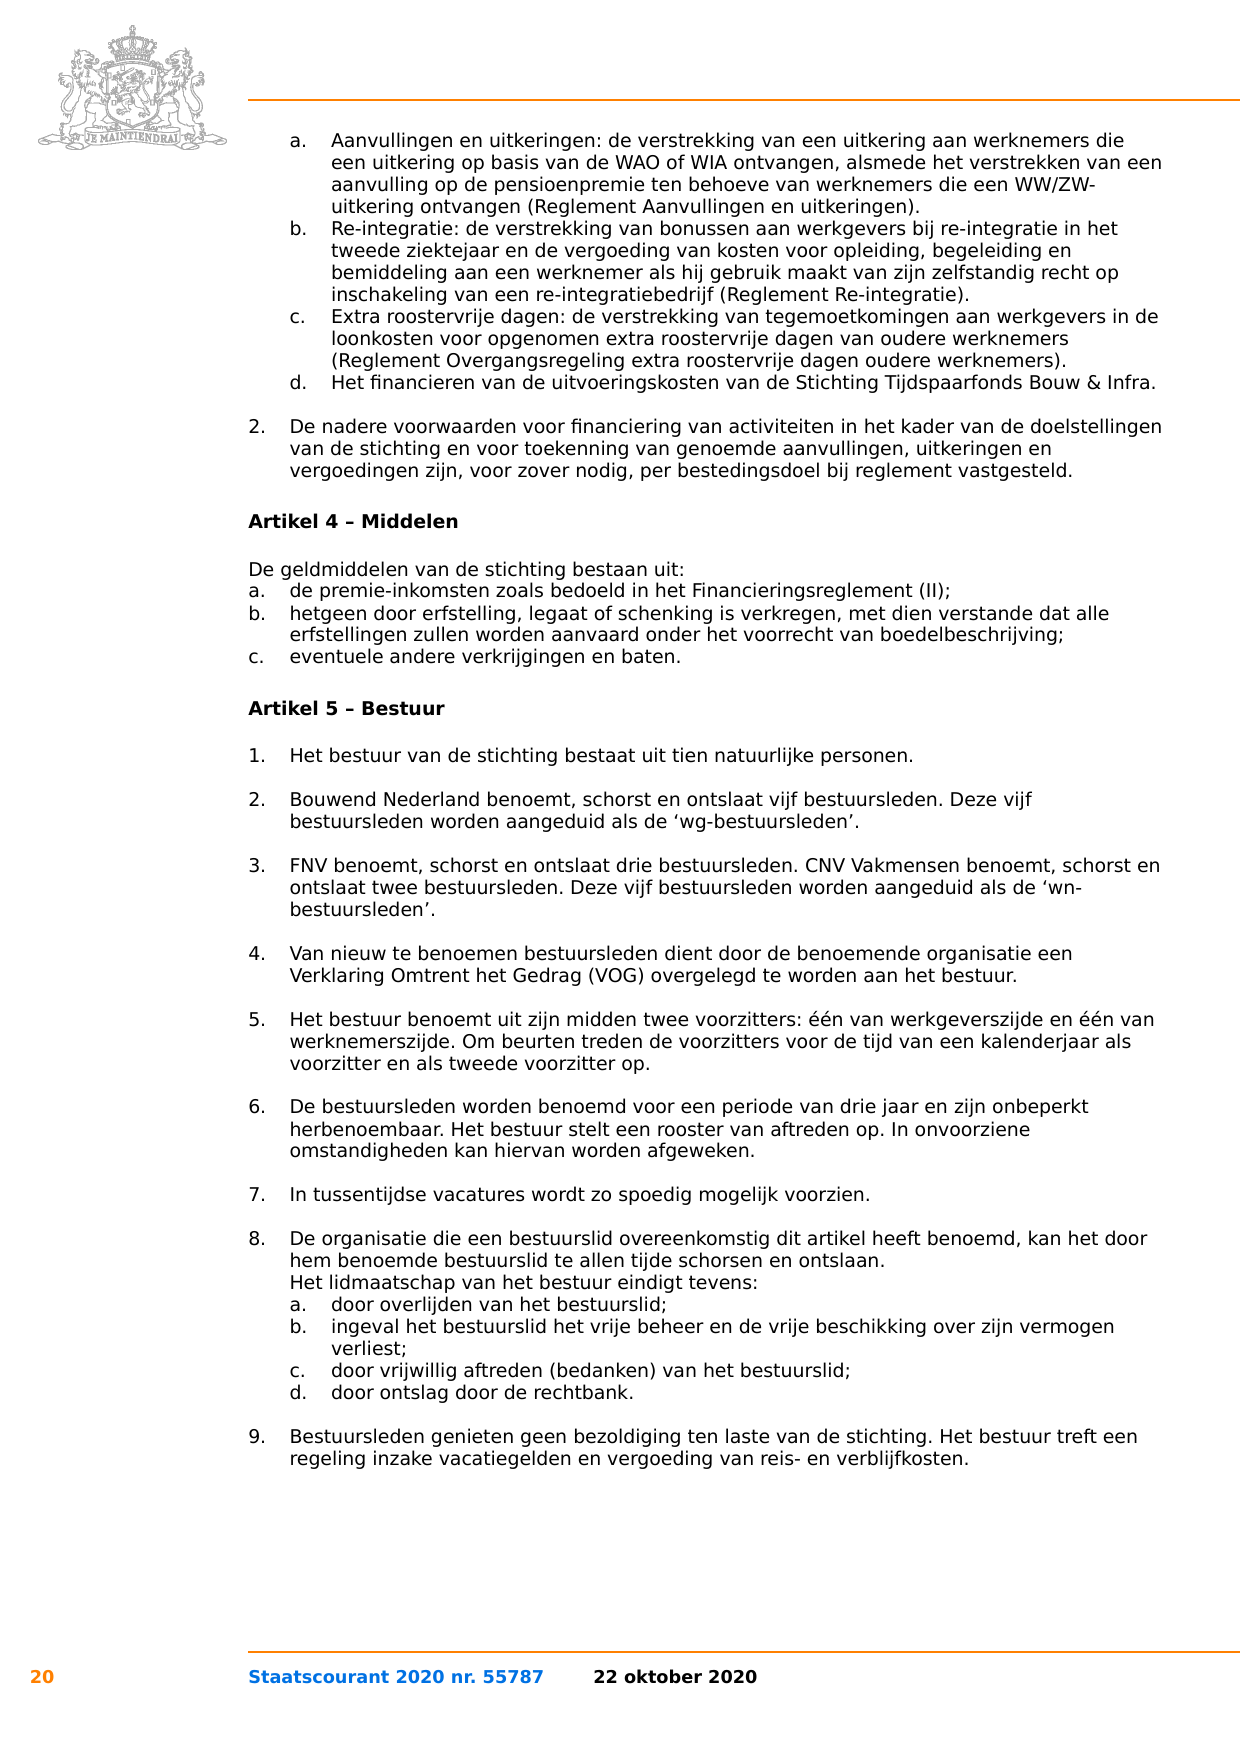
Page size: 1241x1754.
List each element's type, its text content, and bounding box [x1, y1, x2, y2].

subtitle Artikel 4 – Middelen [248, 511, 1163, 533]
text De geldmiddelen van de stichting bestaan uit: [248, 558, 1163, 580]
text 1. Het bestuur van de stichting bestaat uit tien natuurlijke personen. [248, 745, 1163, 767]
text 6. De bestuursleden worden benoemd voor een periode van drie jaar en zijn onbeperkt herbenoembaar. Het bestuur stelt een rooster van aftreden op. In onvoorziene omstandigheden kan hiervan worden afgeweken. [248, 1096, 1163, 1162]
text b. ingeval het bestuurslid het vrije beheer en de vrije beschikking over zijn vermogen verliest; [289, 1316, 1163, 1360]
text c. Extra roostervrije dagen: de verstrekking van tegemoetkomingen aan werkgevers in de loonkosten voor opgenomen extra roostervrije dagen van oudere werknemers (Reglement Overgangsregeling extra roostervrije dagen oudere werknemers). [289, 306, 1163, 372]
text c. eventuele andere verkrijgingen en baten. [248, 646, 1163, 668]
text 4. Van nieuw te benoemen bestuursleden dient door de benoemende organisatie een Verklaring Omtrent het Gedrag (VOG) overgelegd te worden aan het bestuur. [248, 943, 1163, 987]
text 2. De nadere voorwaarden voor financiering van activiteiten in het kader van de doelstellingen van de stichting en voor toekenning van genoemde aanvullingen, uitkeringen en vergoedingen zijn, voor zover nodig, per bestedingsdoel bij reglement vastgesteld. [248, 416, 1163, 481]
text c. door vrijwillig aftreden (bedanken) van het bestuurslid; [289, 1360, 1163, 1382]
text d. door ontslag door de rechtbank. [289, 1382, 1163, 1404]
text a. de premie-inkomsten zoals bedoeld in het Financieringsreglement (II); [248, 580, 1163, 602]
text 2. Bouwend Nederland benoemt, schorst en ontslaat vijf bestuursleden. Deze vijf bestuursleden worden aangeduid als de ‘wg-bestuursleden’. [248, 789, 1163, 833]
text 3. FNV benoemt, schorst en ontslaat drie bestuursleden. CNV Vakmensen benoemt, schorst en ontslaat twee bestuursleden. Deze vijf bestuursleden worden aangeduid als de ‘wn-bestuursleden’. [248, 855, 1163, 921]
picture [38, 25, 227, 150]
text 5. Het bestuur benoemt uit zijn midden twee voorzitters: één van werkgeverszijde en één van werknemerszijde. Om beurten treden de voorzitters voor de tijd van een kalenderjaar als voorzitter en als tweede voorzitter op. [248, 1009, 1163, 1074]
text a. door overlijden van het bestuurslid; [289, 1294, 1163, 1316]
text b. Re-integratie: de verstrekking van bonussen aan werkgevers bij re-integratie in het tweede ziektejaar en de vergoeding van kosten voor opleiding, begeleiding en bemiddeling aan een werknemer als hij gebruik maakt van zijn zelfstandig recht op inschakeling van een re-integratiebedrijf (Reglement Re-integratie). [289, 218, 1163, 306]
text 9. Bestuursleden genieten geen bezoldiging ten laste van de stichting. Het bestuur treft een regeling inzake vacatiegelden en vergoeding van reis- en verblijfkosten. [248, 1426, 1163, 1470]
text a. Aanvullingen en uitkeringen: de verstrekking van een uitkering aan werknemers die een uitkering op basis van de WAO of WIA ontvangen, alsmede het verstrekken van een aanvulling op de pensioenpremie ten behoeve van werknemers die een WW/ZW-uitkering ontvangen (Reglement Aanvullingen en uitkeringen). [289, 130, 1163, 218]
text 7. In tussentijdse vacatures wordt zo spoedig mogelijk voorzien. [248, 1184, 1163, 1206]
text Het lidmaatschap van het bestuur eindigt tevens: [289, 1272, 1163, 1294]
text b. hetgeen door erfstelling, legaat of schenking is verkregen, met dien verstande dat alle erfstellingen zullen worden aanvaard onder het voorrecht van boedelbeschrijving; [248, 602, 1163, 646]
text 8. De organisatie die een bestuurslid overeenkomstig dit artikel heeft benoemd, kan het door hem benoemde bestuurslid te allen tijde schorsen en ontslaan. [248, 1228, 1163, 1272]
text d. Het financieren van de uitvoeringskosten van de Stichting Tijdspaarfonds Bouw & Infra. [289, 372, 1163, 394]
subtitle Artikel 5 – Bestuur [248, 698, 1163, 720]
